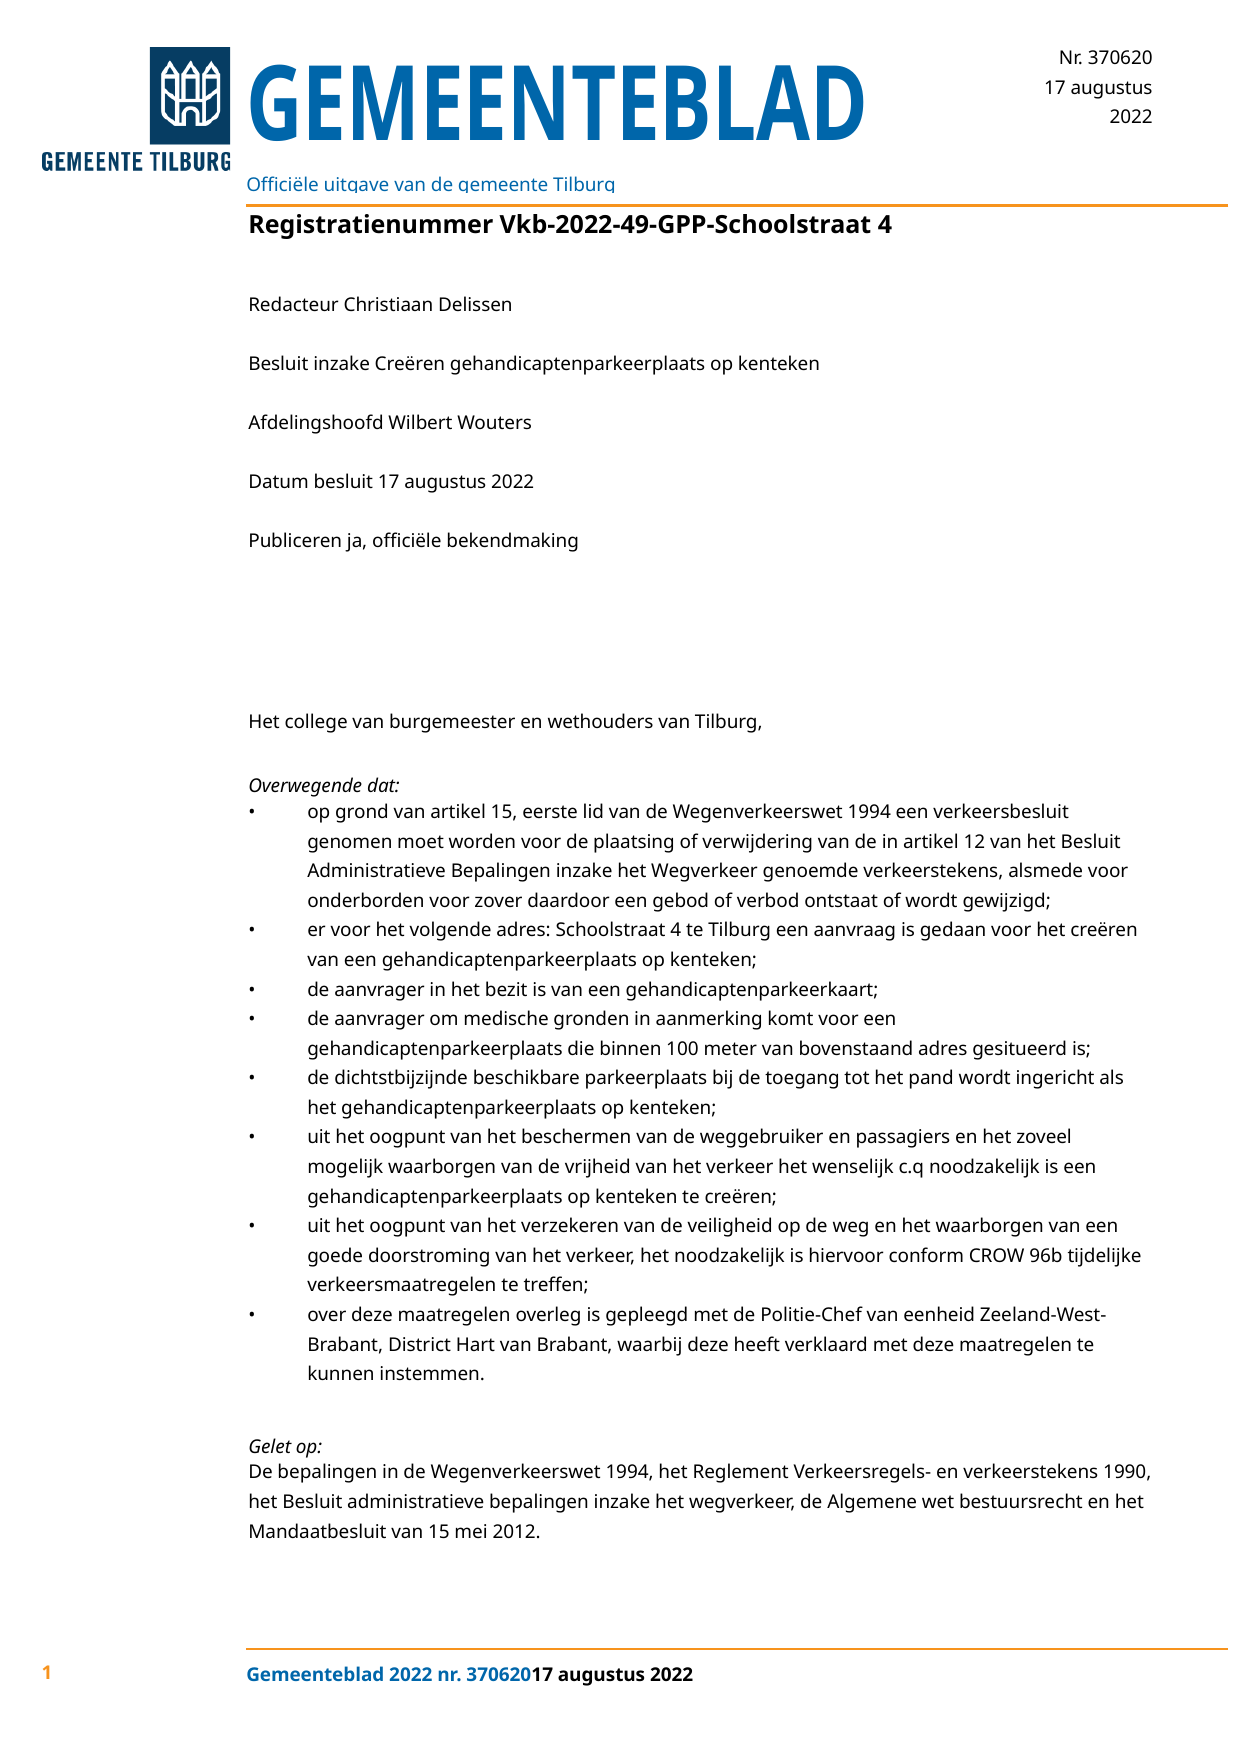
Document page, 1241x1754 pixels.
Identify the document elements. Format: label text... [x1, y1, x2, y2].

list de aanvrager om medische gronden in aanmerking komt voor een gehandicaptenparkeerplaats die binnen 100 meter van bovenstaand adres gesitueerd is; [248, 1005, 1152, 1061]
list op grond van artikel 15, eerste lid van de Wegenverkeerswet 1994 een verkeersbesluit genomen moet worden voor de plaatsing of verwijdering van de in artikel 12 van het Besluit Administratieve Bepalingen inzake het Wegverkeer genoemde verkeerstekens, alsmede voor onderborden voor zover daardoor een gebod of verbod ontstaat of wordt gewijzigd; [248, 798, 1152, 913]
text Het college van burgemeester en wethouders van Tilburg, [248, 708, 1152, 734]
list de dichtstbijzijnde beschikbare parkeerplaats bij de toegang tot het pand wordt ingericht als het gehandicaptenparkeerplaats op kenteken; [248, 1064, 1152, 1120]
text Redacteur Christiaan Delissen [248, 291, 1152, 317]
list er voor het volgende adres: Schoolstraat 4 te Tilburg een aanvraag is gedaan voor het creëren van een gehandicaptenparkeerplaats op kenteken; [248, 917, 1152, 972]
list uit het oogpunt van het beschermen van de weggebruiker en passagiers en het zoveel mogelijk waarborgen van de vrijheid van het verkeer het wenselijk c.q noodzakelijk is een gehandicaptenparkeerplaats op kenteken te creëren; [248, 1124, 1152, 1208]
text Registratienummer Vkb-2022-49-GPP-Schoolstraat 4 [248, 207, 1152, 241]
list over deze maatregelen overleg is gepleegd met de Politie-Chef van eenheid Zeeland-West-Brabant, District Hart van Brabant, waarbij deze heeft verklaard met deze maatregelen te kunnen instemmen. [248, 1301, 1152, 1386]
text Afdelingshoofd Wilbert Wouters [248, 409, 1152, 435]
text De bepalingen in de Wegenverkeerswet 1994, het Reglement Verkeersregels- en verkeerstekens 1990, het Besluit administratieve bepalingen inzake het wegverkeer, de Algemene wet bestuursrecht en het Mandaatbesluit van 15 mei 2012. [248, 1459, 1152, 1544]
text Besluit inzake Creëren gehandicaptenparkeerplaats op kenteken [248, 350, 1152, 376]
text Overwegende dat: [248, 772, 1152, 798]
text Datum besluit 17 augustus 2022 [248, 468, 1152, 494]
picture [41, 47, 231, 172]
list de aanvrager in het bezit is van een gehandicaptenparkeerkaart; [248, 976, 1152, 1001]
text Gelet op: [248, 1433, 1152, 1459]
list uit het oogpunt van het verzekeren van de veiligheid op de weg en het waarborgen van een goede doorstroming van het verkeer, het noodzakelijk is hiervoor conform CROW 96b tijdelijke verkeersmaatregelen te treffen; [248, 1212, 1152, 1297]
text Publiceren ja, officiële bekendmaking [248, 528, 1152, 553]
